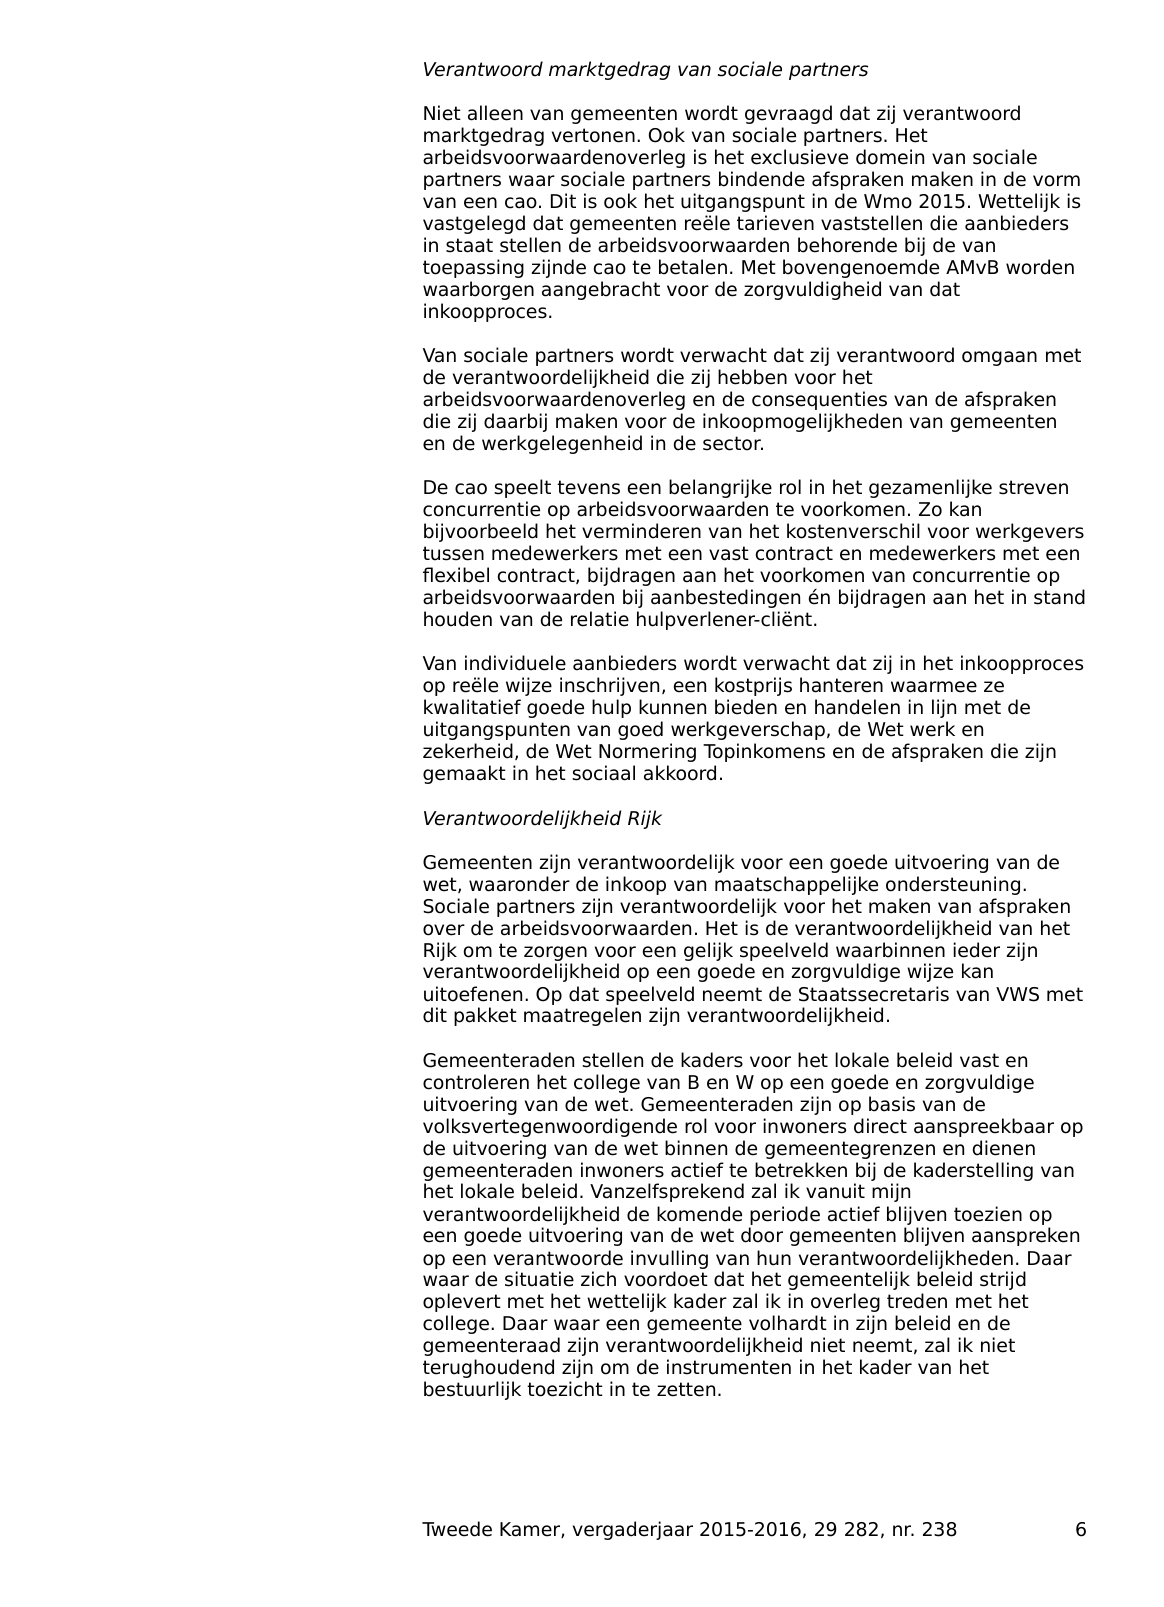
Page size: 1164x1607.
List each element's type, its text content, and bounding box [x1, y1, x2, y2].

text Van individuele aanbieders wordt verwacht dat zij in het inkoopproces op reële wijze inschrijven, een kostprijs hanteren waarmee ze kwalitatief goede hulp kunnen bieden en handelen in lijn met de uitgangspunten van goed werkgeverschap, de Wet werk en zekerheid, de Wet Normering Topinkomens en de afspraken die zijn gemaakt in het sociaal akkoord. [422, 653, 1087, 785]
subtitle Verantwoord marktgedrag van sociale partners [422, 59, 1087, 81]
subtitle Verantwoordelijkheid Rijk [422, 807, 1087, 829]
text Gemeenteraden stellen de kaders voor het lokale beleid vast en controleren het college van B en W op een goede en zorgvuldige uitvoering van de wet. Gemeenteraden zijn op basis van de volksvertegenwoordigende rol voor inwoners direct aanspreekbaar op de uitvoering van de wet binnen de gemeentegrenzen en dienen gemeenteraden inwoners actief te betrekken bij de kaderstelling van het lokale beleid. Vanzelfsprekend zal ik vanuit mijn verantwoordelijkheid de komende periode actief blijven toezien op een goede uitvoering van de wet door gemeenten blijven aanspreken op een verantwoorde invulling van hun verantwoordelijkheden. Daar waar de situatie zich voordoet dat het gemeentelijk beleid strijd oplevert met het wettelijk kader zal ik in overleg treden met het college. Daar waar een gemeente volhardt in zijn beleid en de gemeenteraad zijn verantwoordelijkheid niet neemt, zal ik niet terughoudend zijn om de instrumenten in het kader van het bestuurlijk toezicht in te zetten. [422, 1049, 1087, 1401]
text De cao speelt tevens een belangrijke rol in het gezamenlijke streven concurrentie op arbeidsvoorwaarden te voorkomen. Zo kan bijvoorbeeld het verminderen van het kostenverschil voor werkgevers tussen medewerkers met een vast contract en medewerkers met een flexibel contract, bijdragen aan het voorkomen van concurrentie op arbeidsvoorwaarden bij aanbestedingen én bijdragen aan het in stand houden van de relatie hulpverlener-cliënt. [422, 477, 1087, 631]
text Niet alleen van gemeenten wordt gevraagd dat zij verantwoord marktgedrag vertonen. Ook van sociale partners. Het arbeidsvoorwaardenoverleg is het exclusieve domein van sociale partners waar sociale partners bindende afspraken maken in de vorm van een cao. Dit is ook het uitgangspunt in de Wmo 2015. Wettelijk is vastgelegd dat gemeenten reële tarieven vaststellen die aanbieders in staat stellen de arbeidsvoorwaarden behorende bij de van toepassing zijnde cao te betalen. Met bovengenoemde AMvB worden waarborgen aangebracht voor de zorgvuldigheid van dat inkoopproces. [422, 103, 1087, 323]
text Gemeenten zijn verantwoordelijk voor een goede uitvoering van de wet, waaronder de inkoop van maatschappelijke ondersteuning. Sociale partners zijn verantwoordelijk voor het maken van afspraken over de arbeidsvoorwaarden. Het is de verantwoordelijkheid van het Rijk om te zorgen voor een gelijk speelveld waarbinnen ieder zijn verantwoordelijkheid op een goede en zorgvuldige wijze kan uitoefenen. Op dat speelveld neemt de Staatssecretaris van VWS met dit pakket maatregelen zijn verantwoordelijkheid. [422, 852, 1087, 1027]
text Van sociale partners wordt verwacht dat zij verantwoord omgaan met de verantwoordelijkheid die zij hebben voor het arbeidsvoorwaardenoverleg en de consequenties van de afspraken die zij daarbij maken voor de inkoopmogelijkheden van gemeenten en de werkgelegenheid in de sector. [422, 345, 1087, 455]
